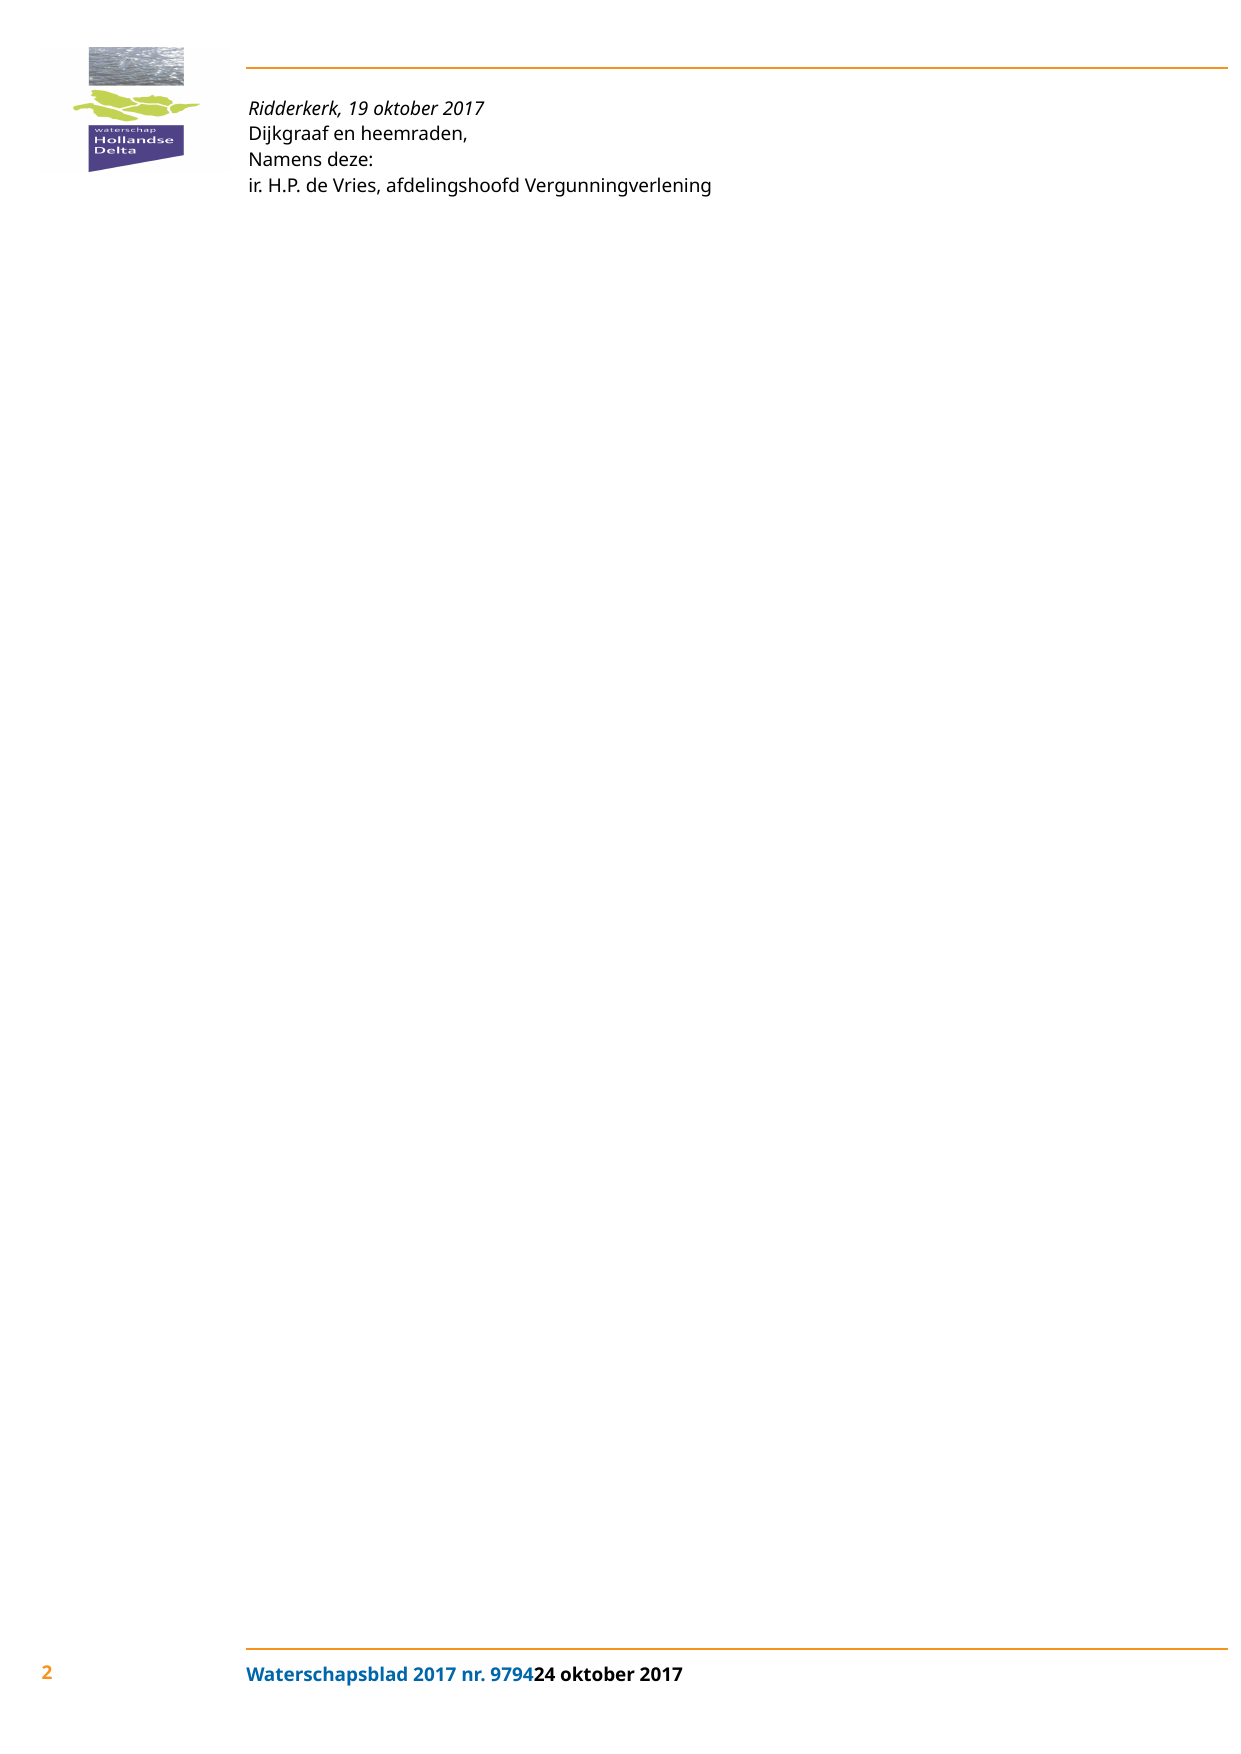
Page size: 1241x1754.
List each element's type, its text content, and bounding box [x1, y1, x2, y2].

text Ridderkerk, 19 oktober 2017 [248, 95, 1152, 121]
text ir. H.P. de Vries, afdelingshoofd Vergunningverlening [248, 172, 1152, 198]
text Dijkgraaf en heemraden, [248, 121, 1152, 146]
picture [41, 47, 231, 172]
text Namens deze: [248, 146, 1152, 172]
